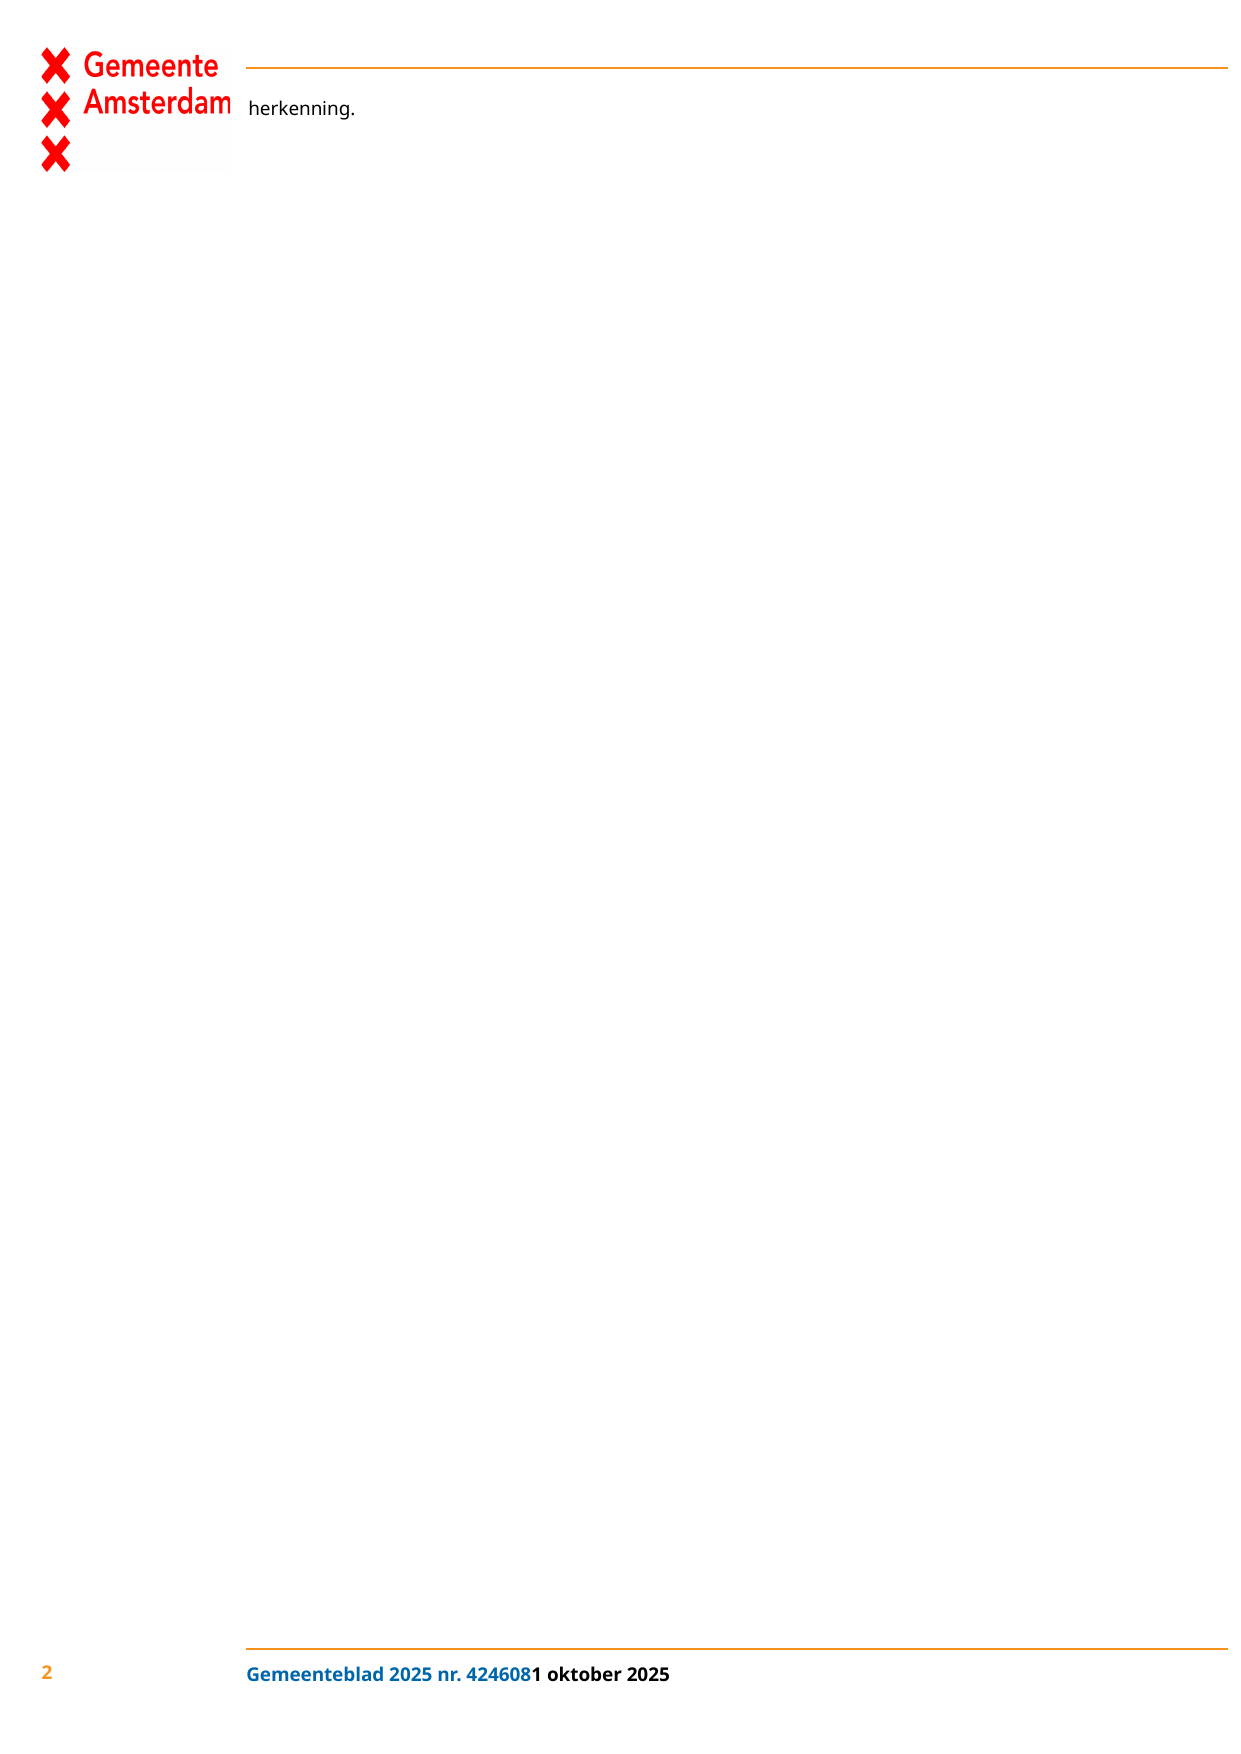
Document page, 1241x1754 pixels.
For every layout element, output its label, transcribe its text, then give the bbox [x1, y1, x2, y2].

text herkenning. [248, 95, 1152, 121]
picture [41, 47, 231, 172]
